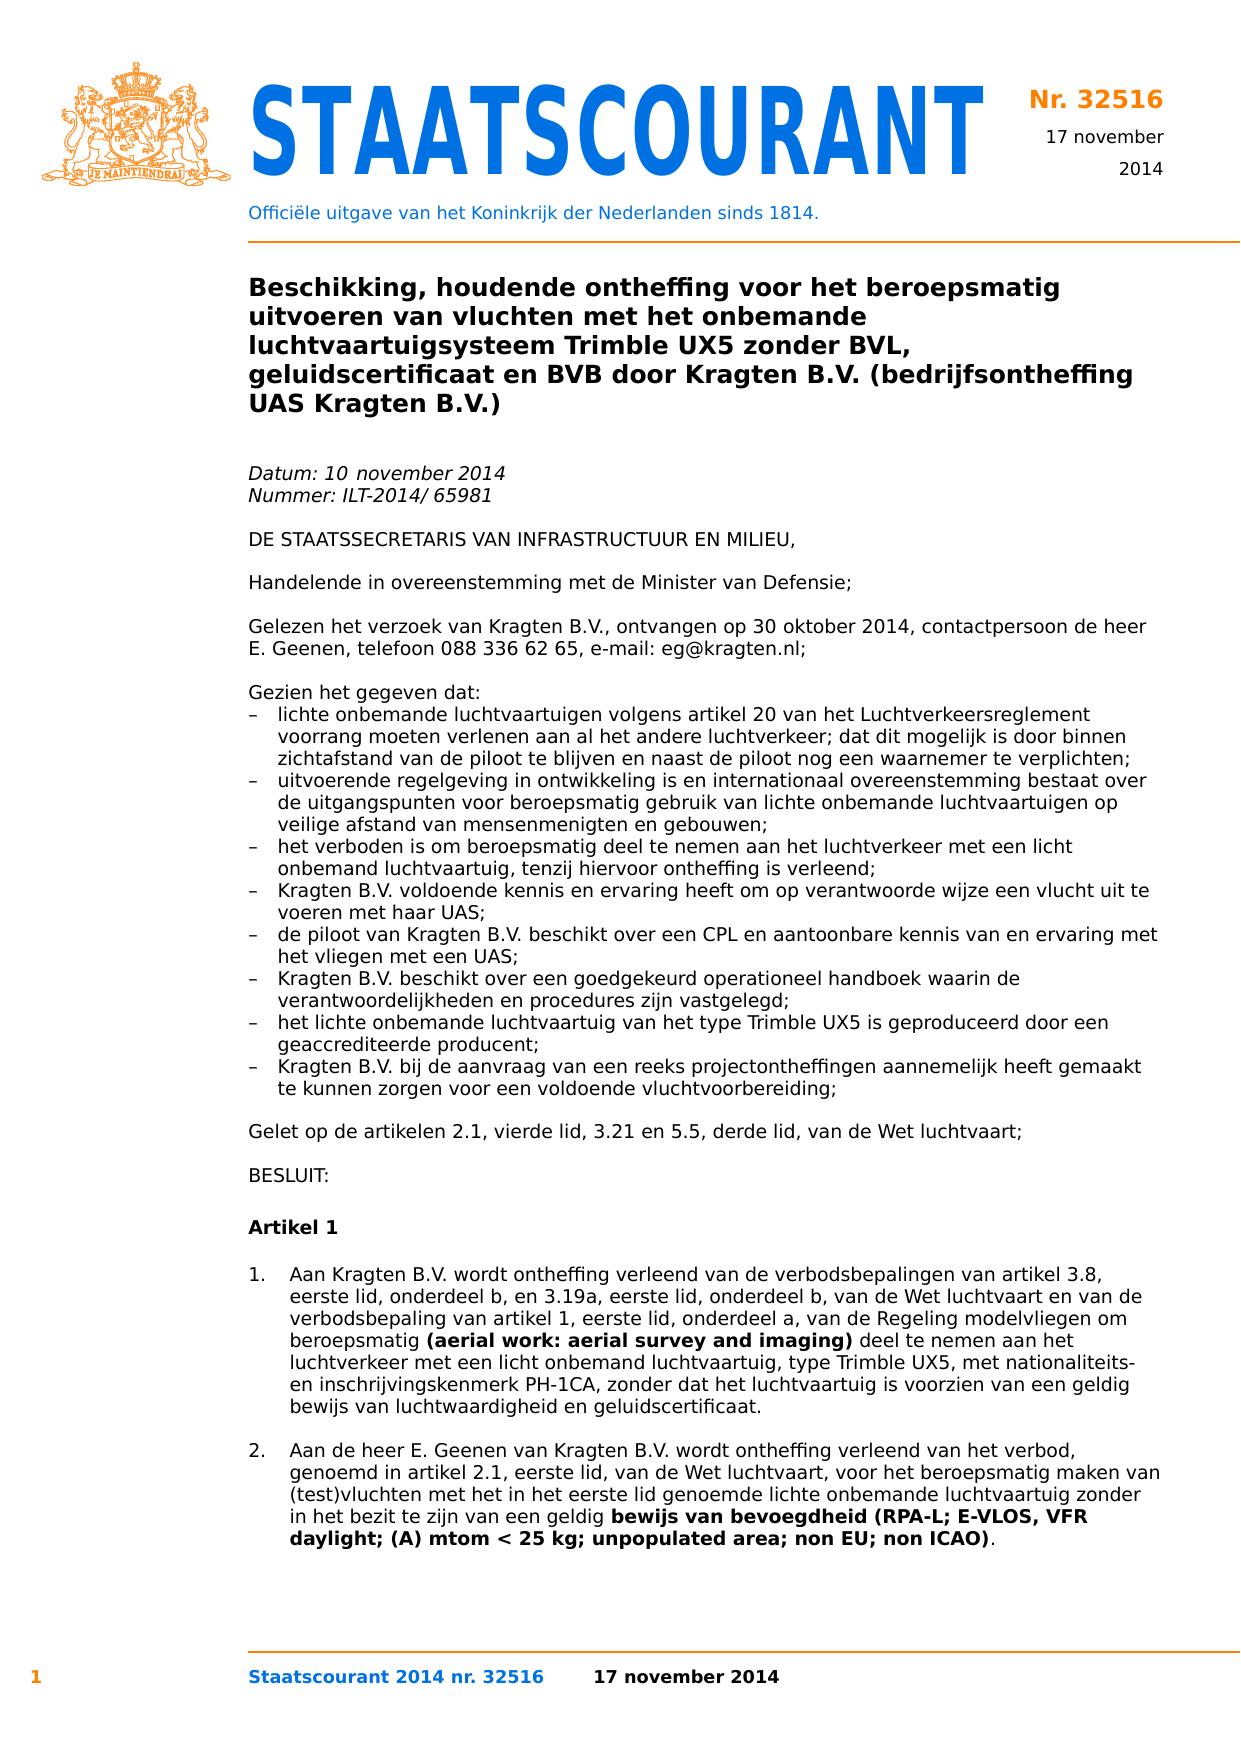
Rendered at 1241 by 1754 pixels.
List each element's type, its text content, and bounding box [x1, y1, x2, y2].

text 1. Aan Kragten B.V. wordt ontheffing verleend van de verbodsbepalingen van artikel 3.8, eerste lid, onderdeel b, en 3.19a, eerste lid, onderdeel b, van de Wet luchtvaart en van de verbodsbepaling van artikel 1, eerste lid, onderdeel a, van de Regeling modelvliegen om beroepsmatig (aerial work: aerial survey and imaging) deel te nemen aan het luchtverkeer met een licht onbemand luchtvaartuig, type Trimble UX5, met nationaliteits- en inschrijvingskenmerk PH-1CA, zonder dat het luchtvaartuig is voorzien van een geldig bewijs van luchtwaardigheid en geluidscertificaat. [248, 1264, 1163, 1418]
text Nummer: ILT-2014/ 65981 [248, 484, 1163, 507]
table_header STAATSCOURANT [248, 62, 998, 203]
text Gelezen het verzoek van Kragten B.V., ontvangen op 30 oktober 2014, contactpersoon de heer E. Geenen, telefoon 088 336 62 65, e-mail: eg@kragten.nl; [248, 616, 1163, 660]
table_cell 17 november [998, 121, 1240, 153]
text – lichte onbemande luchtvaartuigen volgens artikel 20 van het Luchtverkeersreglement voorrang moeten verlenen aan al het andere luchtverkeer; dat dit mogelijk is door binnen zichtafstand van de piloot te blijven en naast de piloot nog een waarnemer te verplichten; [248, 704, 1163, 770]
text Gezien het gegeven dat: [248, 682, 1163, 704]
text Datum: 10 november 2014 [248, 463, 1163, 484]
text BESLUIT: [248, 1165, 1163, 1187]
text DE STAATSSECRETARIS VAN INFRASTRUCTUUR EN MILIEU, [248, 528, 1163, 550]
text Handelende in overeenstemming met de Minister van Defensie; [248, 572, 1163, 594]
table_header Nr. 32516 [998, 62, 1240, 121]
subtitle Artikel 1 [248, 1217, 1163, 1239]
text Gelet op de artikelen 2.1, vierde lid, 3.21 en 5.5, derde lid, van de Wet luchtvaart; [248, 1121, 1163, 1143]
text – de piloot van Kragten B.V. beschikt over een CPL en aantoonbare kennis van en ervaring met het vliegen met een UAS; [248, 924, 1163, 968]
text – het lichte onbemande luchtvaartuig van het type Trimble UX5 is geproduceerd door een geaccrediteerde producent; [248, 1012, 1163, 1056]
text – Kragten B.V. voldoende kennis en ervaring heeft om op verantwoorde wijze een vlucht uit te voeren met haar UAS; [248, 880, 1163, 924]
text 2. Aan de heer E. Geenen van Kragten B.V. wordt ontheffing verleend van het verbod, genoemd in artikel 2.1, eerste lid, van de Wet luchtvaart, voor het beroepsmatig maken van (test)vluchten met het in het eerste lid genoemde lichte onbemande luchtvaartuig zonder in het bezit te zijn van een geldig bewijs van bevoegdheid (RPA-L; E-VLOS, VFR daylight; (A) mtom < 25 kg; unpopulated area; non EU; non ICAO). [248, 1440, 1163, 1550]
subtitle Beschikking, houdende ontheffing voor het beroepsmatig uitvoeren van vluchten met het onbemande luchtvaartuigsysteem Trimble UX5 zonder BVL, geluidscertificaat en BVB door Kragten B.V. (bedrijfsontheffing UAS Kragten B.V.) [248, 273, 1163, 419]
text – het verboden is om beroepsmatig deel te nemen aan het luchtverkeer met een licht onbemand luchtvaartuig, tenzij hiervoor ontheffing is verleend; [248, 836, 1163, 880]
table_cell Officiële uitgave van het Koninkrijk der Nederlanden sinds 1814. [248, 203, 1240, 241]
table_cell 2014 [998, 153, 1240, 203]
text – uitvoerende regelgeving in ontwikkeling is en internationaal overeenstemming bestaat over de uitgangspunten voor beroepsmatig gebruik van lichte onbemande luchtvaartuigen op veilige afstand van mensenmenigten en gebouwen; [248, 770, 1163, 836]
picture [41, 62, 231, 186]
text – Kragten B.V. beschikt over een goedgekeurd operationeel handboek waarin de verantwoordelijkheden en procedures zijn vastgelegd; [248, 968, 1163, 1012]
text – Kragten B.V. bij de aanvraag van een reeks projectontheffingen aannemelijk heeft gemaakt te kunnen zorgen voor een voldoende vluchtvoorbereiding; [248, 1056, 1163, 1099]
table_header [25, 62, 248, 241]
